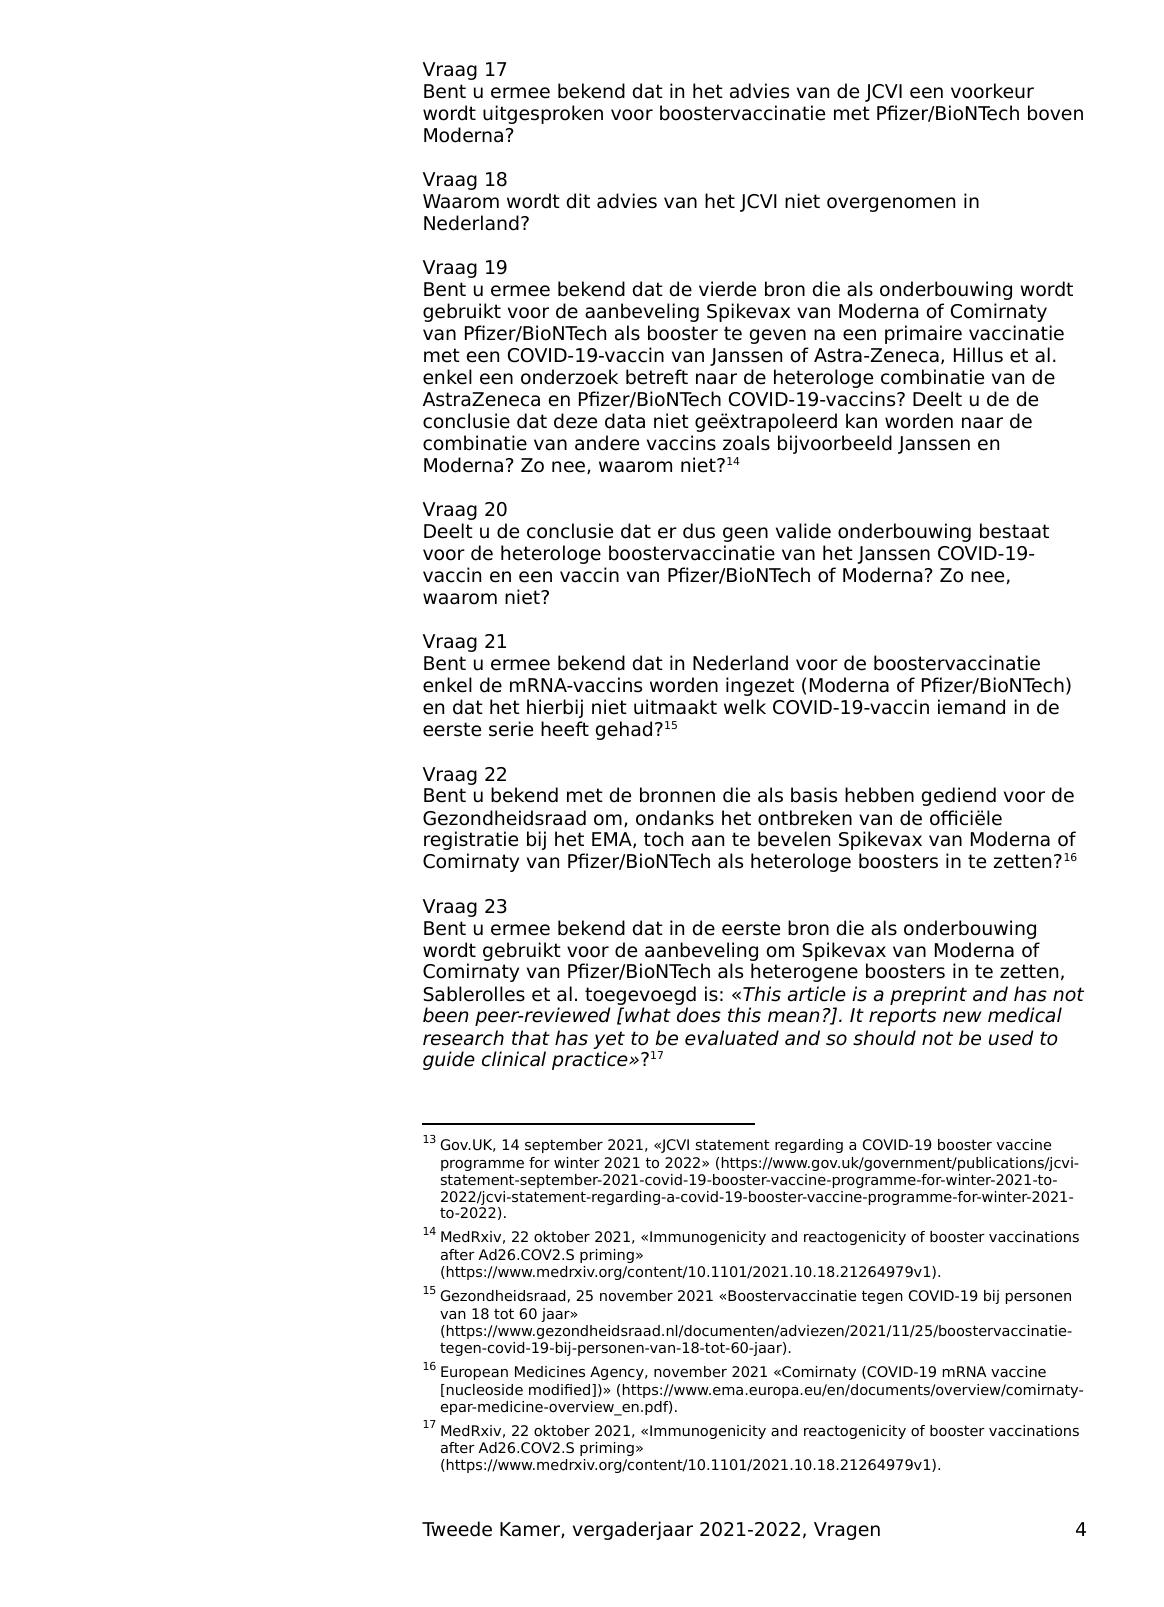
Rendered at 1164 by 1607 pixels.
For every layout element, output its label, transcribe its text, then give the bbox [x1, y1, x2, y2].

text Waarom wordt dit advies van het JCVI niet overgenomen in Nederland? [422, 191, 1087, 235]
text Vraag 22 [422, 763, 1087, 785]
text MedRxiv, 22 oktober 2021, «Immunogenicity and reactogenicity of booster vaccinations after Ad26.COV2.S priming» (https://www.medrxiv.org/content/10.1101/2021.10.18.21264979v1). [422, 1225, 1087, 1281]
text Vraag 17 [422, 59, 1087, 81]
text Vraag 20 [422, 499, 1087, 521]
text Gov.UK, 14 september 2021, «JCVI statement regarding a COVID-19 booster vaccine programme for winter 2021 to 2022» (https://www.gov.uk/government/publications/jcvi-statement-september-2021-covid-19-booster-vaccine-programme-for-winter-2021-to-2022/jcvi-statement-regarding-a-covid-19-booster-vaccine-programme-for-winter-2021-to-2022). [422, 1133, 1087, 1222]
text Vraag 21 [422, 631, 1087, 653]
text Bent u ermee bekend dat in Nederland voor de boostervaccinatie enkel de mRNA-vaccins worden ingezet (Moderna of Pfizer/BioNTech) en dat het hierbij niet uitmaakt welk COVID-19-vaccin iemand in de eerste serie heeft gehad? [422, 653, 1087, 741]
text MedRxiv, 22 oktober 2021, «Immunogenicity and reactogenicity of booster vaccinations after Ad26.COV2.S priming» (https://www.medrxiv.org/content/10.1101/2021.10.18.21264979v1). [422, 1418, 1087, 1474]
text Bent u ermee bekend dat de vierde bron die als onderbouwing wordt gebruikt voor de aanbeveling Spikevax van Moderna of Comirnaty van Pfizer/BioNTech als booster te geven na een primaire vaccinatie met een COVID-19-vaccin van Janssen of Astra-Zeneca, Hillus et al. enkel een onderzoek betreft naar de heterologe combinatie van de AstraZeneca en Pfizer/BioNTech COVID-19-vaccins? Deelt u de de conclusie dat deze data niet geëxtrapoleerd kan worden naar de combinatie van andere vaccins zoals bijvoorbeeld Janssen en Moderna? Zo nee, waarom niet? [422, 279, 1087, 477]
text Bent u ermee bekend dat in de eerste bron die als onderbouwing wordt gebruikt voor de aanbeveling om Spikevax van Moderna of Comirnaty van Pfizer/BioNTech als heterogene boosters in te zetten, Sablerolles et al. toegevoegd is: «This article is a preprint and has not been peer-reviewed [what does this mean?]. It reports new medical research that has yet to be evaluated and so should not be used to guide clinical practice»? [422, 917, 1087, 1071]
text Bent u ermee bekend dat in het advies van de JCVI een voorkeur wordt uitgesproken voor boostervaccinatie met Pfizer/BioNTech boven Moderna? [422, 81, 1087, 147]
text European Medicines Agency, november 2021 «Comirnaty (COVID-19 mRNA vaccine [nucleoside modified])» (https://www.ema.europa.eu/en/documents/overview/comirnaty-epar-medicine-overview_en.pdf). [422, 1360, 1087, 1416]
text Vraag 18 [422, 169, 1087, 191]
text Deelt u de conclusie dat er dus geen valide onderbouwing bestaat voor de heterologe boostervaccinatie van het Janssen COVID-19-vaccin en een vaccin van Pfizer/BioNTech of Moderna? Zo nee, waarom niet? [422, 521, 1087, 609]
text Vraag 19 [422, 257, 1087, 279]
text Gezondheidsraad, 25 november 2021 «Boostervaccinatie tegen COVID-19 bij personen van 18 tot 60 jaar» (https://www.gezondheidsraad.nl/documenten/adviezen/2021/11/25/boostervaccinatie-tegen-covid-19-bij-personen-van-18-tot-60-jaar). [422, 1284, 1087, 1357]
text Bent u bekend met de bronnen die als basis hebben gediend voor de Gezondheidsraad om, ondanks het ontbreken van de officiële registratie bij het EMA, toch aan te bevelen Spikevax van Moderna of Comirnaty van Pfizer/BioNTech als heterologe boosters in te zetten? [422, 785, 1087, 873]
text Vraag 23 [422, 896, 1087, 917]
